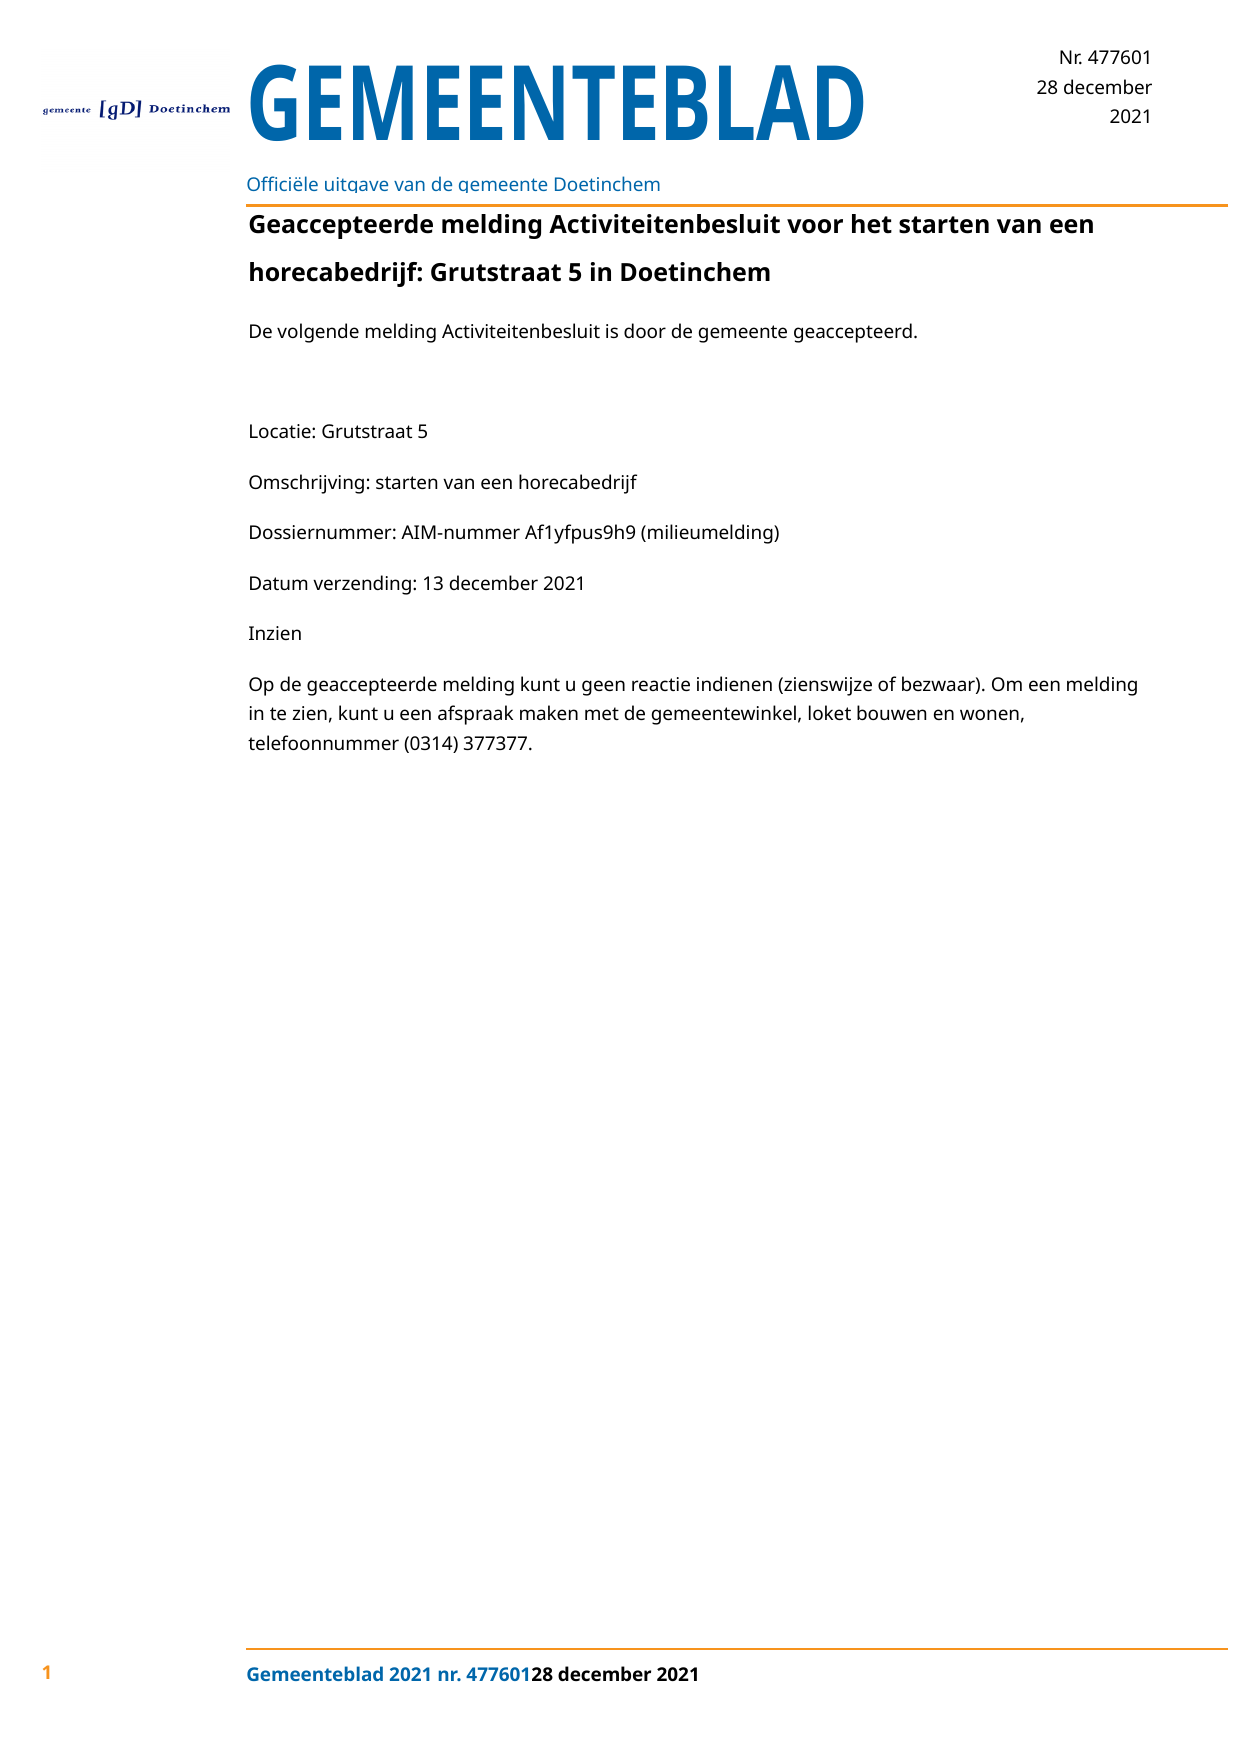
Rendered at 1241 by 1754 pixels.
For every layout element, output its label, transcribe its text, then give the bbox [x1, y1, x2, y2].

text Inzien [248, 620, 1152, 646]
picture [41, 47, 231, 172]
text Dossiernummer: AIM-nummer Af1yfpus9h9 (milieumelding) [248, 519, 1152, 545]
text De volgende melding Activiteitenbesluit is door de gemeente geaccepteerd. [248, 318, 1152, 344]
text Op de geaccepteerde melding kunt u geen reactie indienen (zienswijze of bezwaar). Om een melding in te zien, kunt u een afspraak maken met de gemeentewinkel, loket bouwen en wonen, telefoonnummer (0314) 377377. [248, 671, 1152, 756]
text Locatie: Grutstraat 5 [248, 419, 1152, 444]
text Omschrijving: starten van een horecabedrijf [248, 469, 1152, 495]
text Datum verzending: 13 december 2021 [248, 570, 1152, 596]
text Geaccepteerde melding Activiteitenbesluit voor het starten van een horecabedrijf: Grutstraat 5 in Doetinchem [248, 207, 1152, 288]
